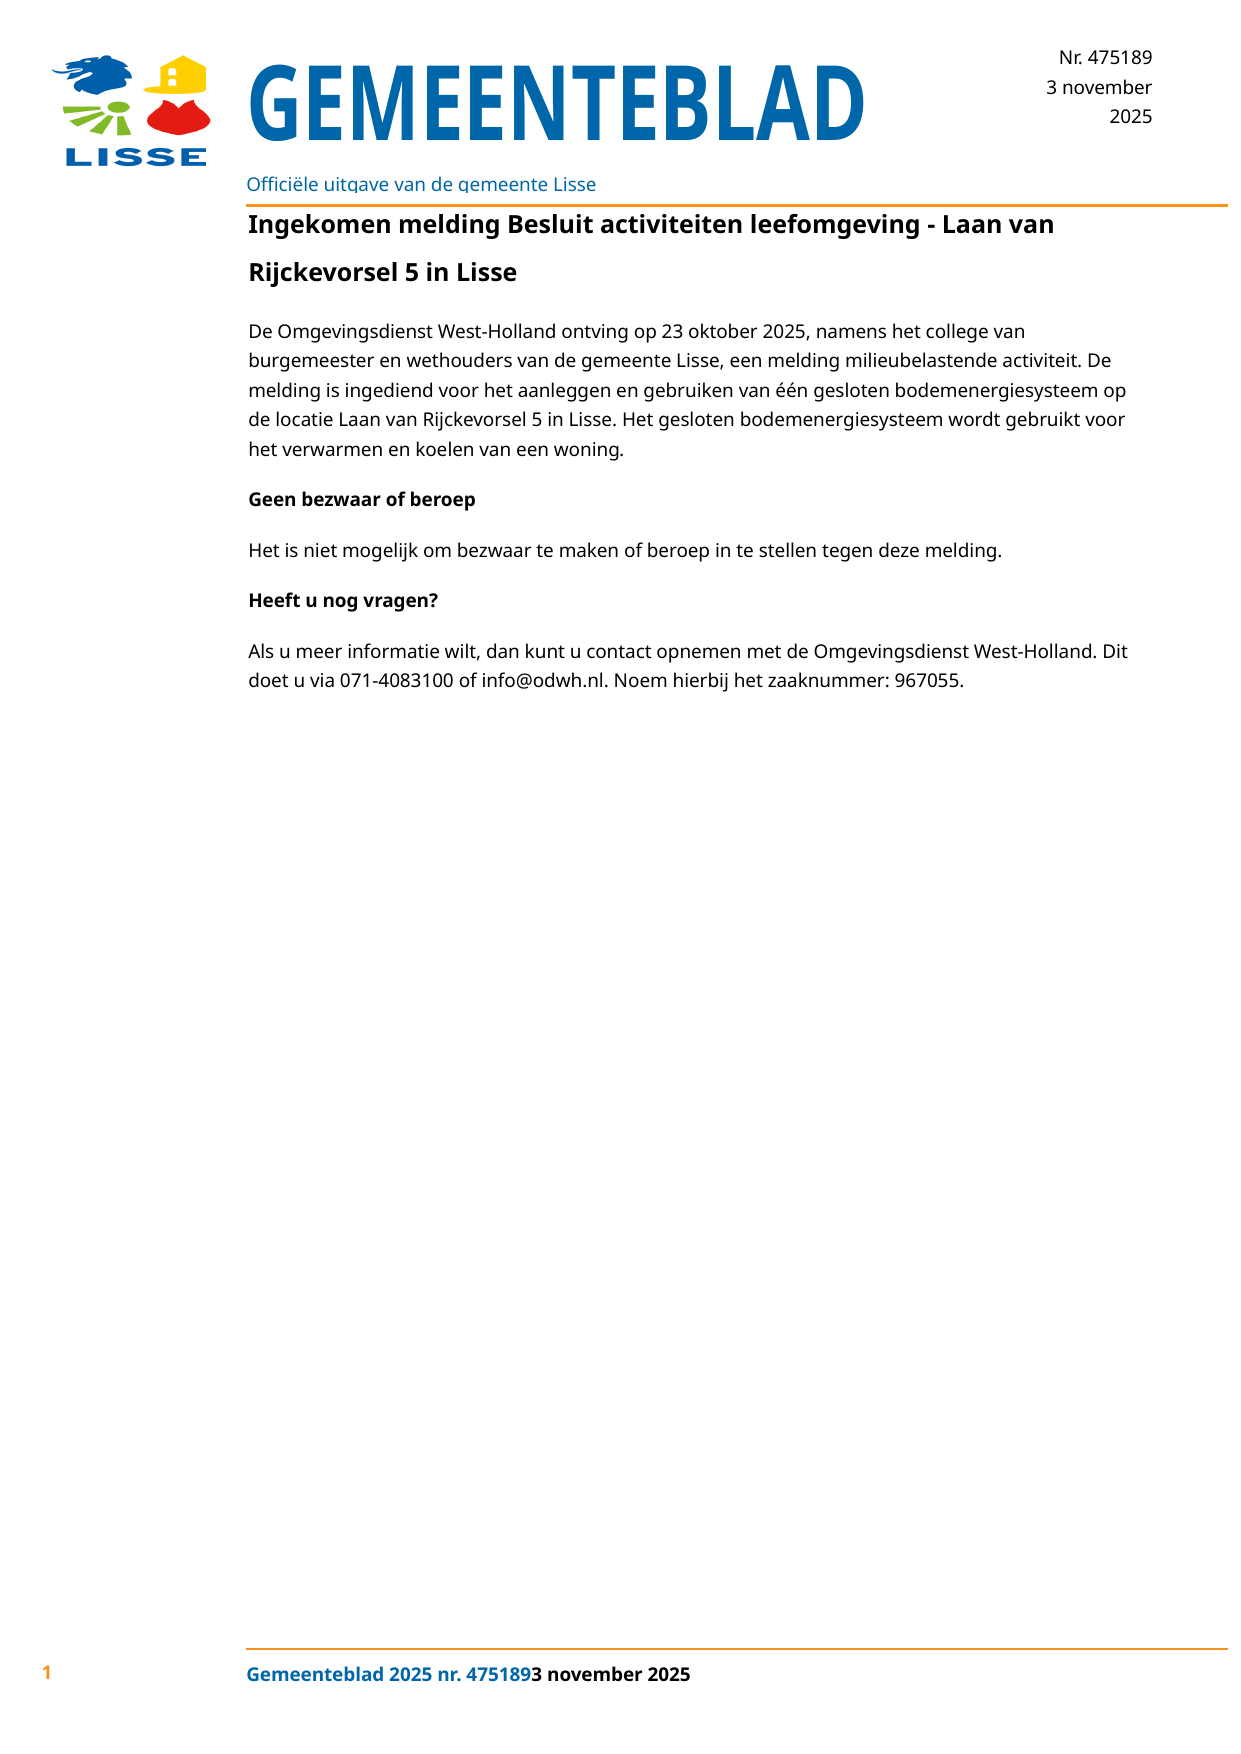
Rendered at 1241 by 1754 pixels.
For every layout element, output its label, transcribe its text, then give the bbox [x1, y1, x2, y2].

text Als u meer informatie wilt, dan kunt u contact opnemen met de Omgevingsdienst West-Holland. Dit doet u via 071-4083100 of info@odwh.nl. Noem hierbij het zaaknummer: 967055. [248, 638, 1152, 693]
picture [41, 47, 231, 172]
text De Omgevingsdienst West-Holland ontving op 23 oktober 2025, namens het college van burgemeester en wethouders van de gemeente Lisse, een melding milieubelastende activiteit. De melding is ingediend voor het aanleggen en gebruiken van één gesloten bodemenergiesysteem op de locatie Laan van Rijckevorsel 5 in Lisse. Het gesloten bodemenergiesysteem wordt gebruikt voor het verwarmen en koelen van een woning. [248, 318, 1152, 462]
text Ingekomen melding Besluit activiteiten leefomgeving - Laan van Rijckevorsel 5 in Lisse [248, 207, 1152, 288]
text Geen bezwaar of beroep [248, 487, 1152, 512]
text Het is niet mogelijk om bezwaar te maken of beroep in te stellen tegen deze melding. [248, 537, 1152, 563]
text Heeft u nog vragen? [248, 587, 1152, 613]
